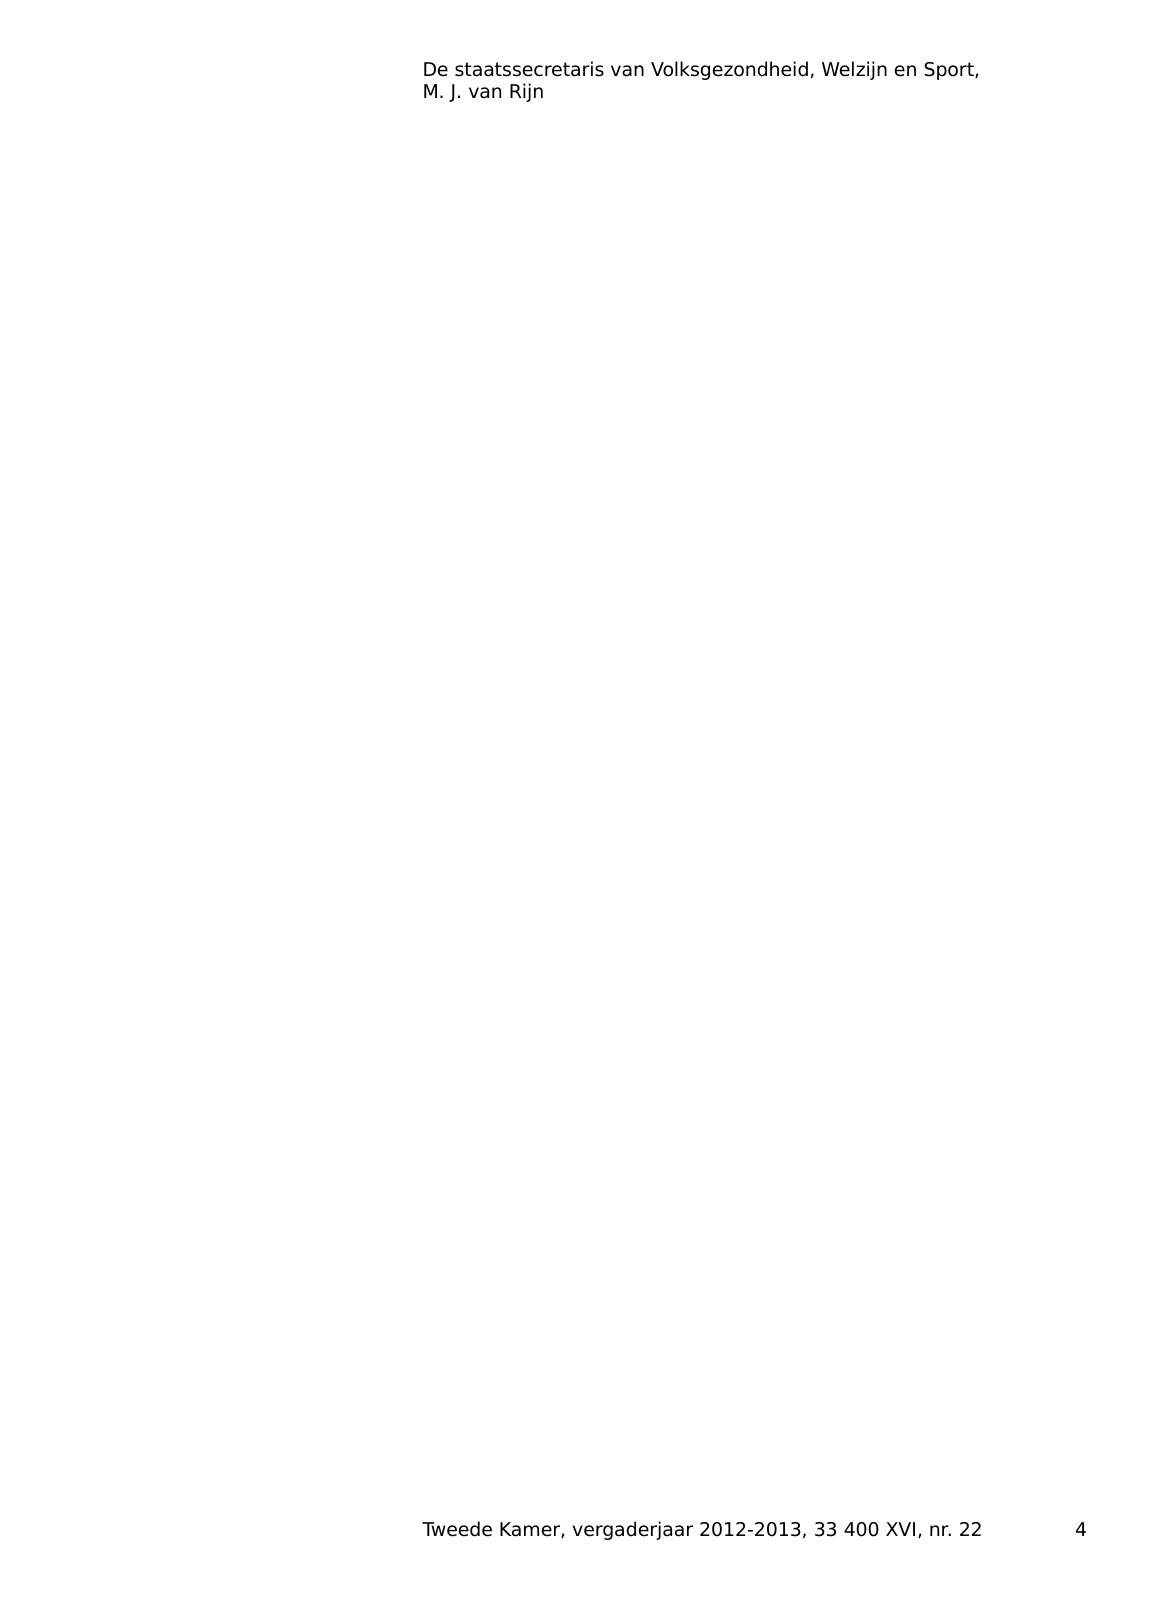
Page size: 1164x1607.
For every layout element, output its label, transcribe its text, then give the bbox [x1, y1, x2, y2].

text De staatssecretaris van Volksgezondheid, Welzijn en Sport, M. J. van Rijn [422, 59, 1087, 103]
